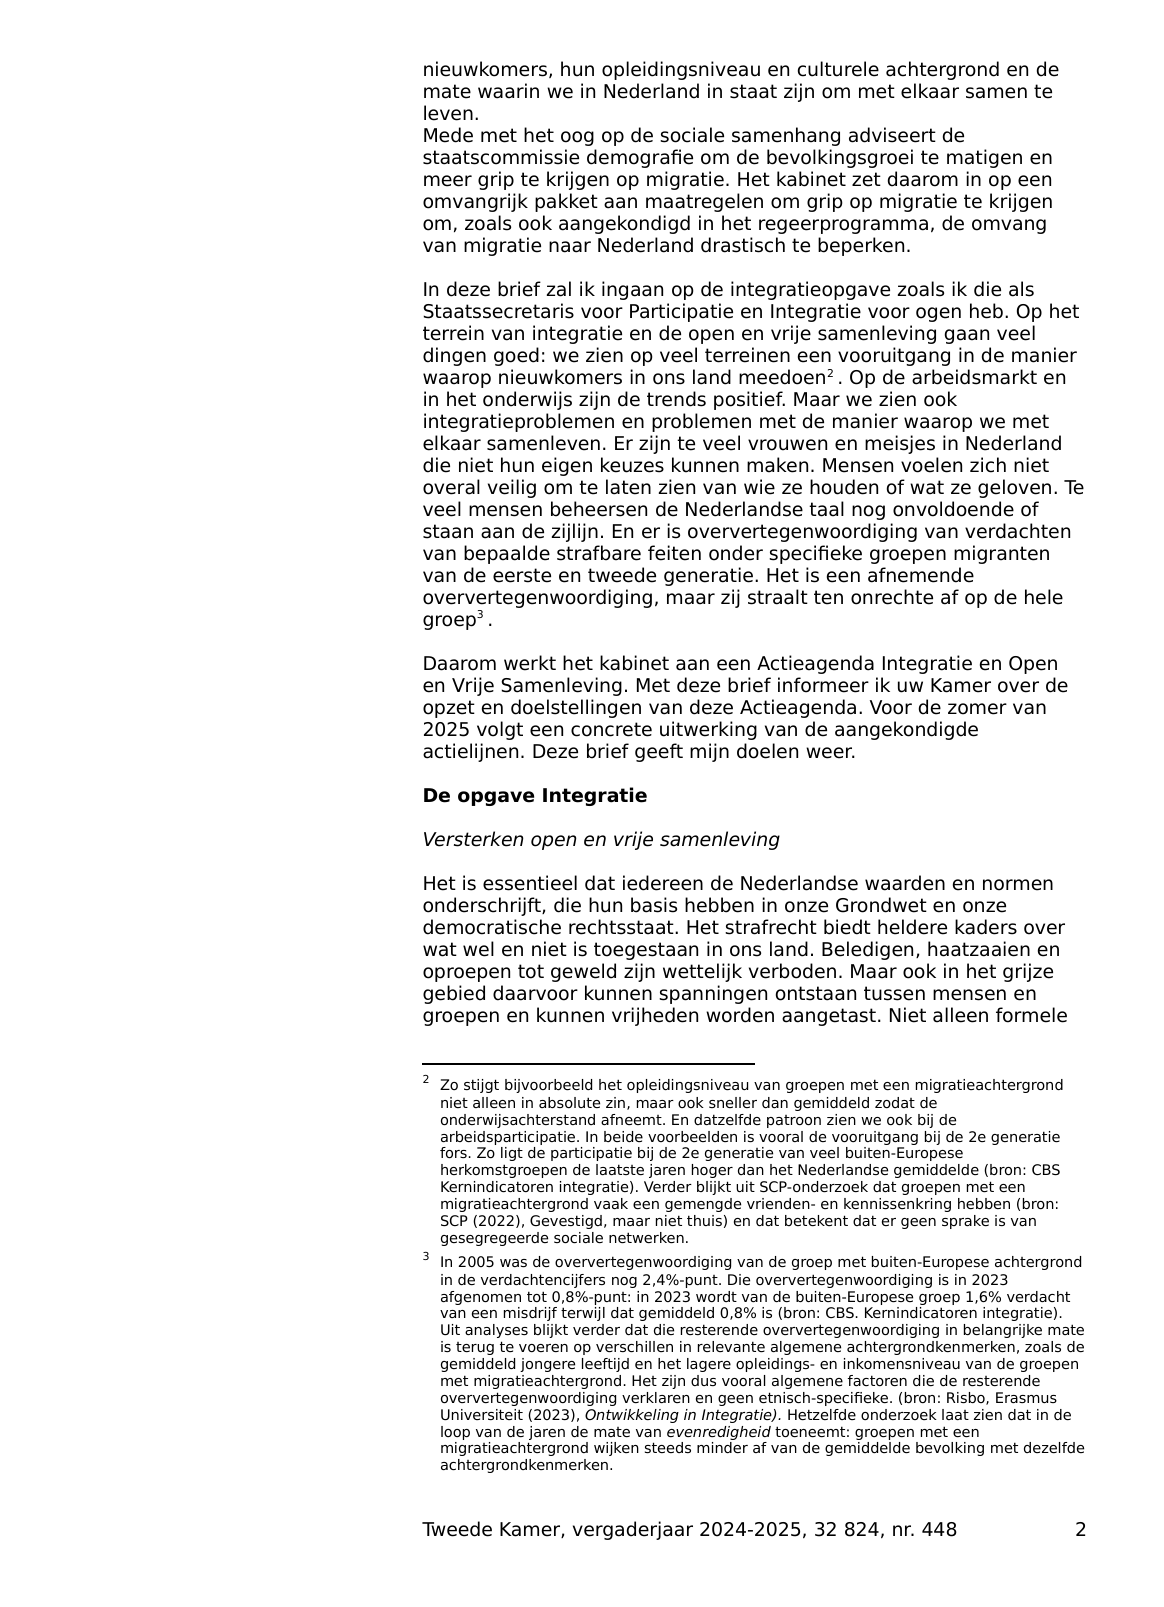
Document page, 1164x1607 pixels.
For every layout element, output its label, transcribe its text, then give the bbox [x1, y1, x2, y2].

text nieuwkomers, hun opleidingsniveau en culturele achtergrond en de mate waarin we in Nederland in staat zijn om met elkaar samen te leven. [422, 59, 1087, 125]
text In deze brief zal ik ingaan op de integratieopgave zoals ik die als Staatssecretaris voor Participatie en Integratie voor ogen heb. Op het terrein van integratie en de open en vrije samenleving gaan veel dingen goed: we zien op veel terreinen een vooruitgang in de manier waarop nieuwkomers in ons land meedoen. Op de arbeidsmarkt en in het onderwijs zijn de trends positief. Maar we zien ook integratieproblemen en problemen met de manier waarop we met elkaar samenleven. Er zijn te veel vrouwen en meisjes in Nederland die niet hun eigen keuzes kunnen maken. Mensen voelen zich niet overal veilig om te laten zien van wie ze houden of wat ze geloven. Te veel mensen beheersen de Nederlandse taal nog onvoldoende of staan aan de zijlijn. En er is oververtegenwoordiging van verdachten van bepaalde strafbare feiten onder specifieke groepen migranten van de eerste en tweede generatie. Het is een afnemende oververtegenwoordiging, maar zij straalt ten onrechte af op de hele groep. [422, 279, 1087, 631]
text Zo stijgt bijvoorbeeld het opleidingsniveau van groepen met een migratieachtergrond niet alleen in absolute zin, maar ook sneller dan gemiddeld zodat de onderwijsachterstand afneemt. En datzelfde patroon zien we ook bij de arbeidsparticipatie. In beide voorbeelden is vooral de vooruitgang bij de 2e generatie fors. Zo ligt de participatie bij de 2e generatie van veel buiten-Europese herkomstgroepen de laatste jaren hoger dan het Nederlandse gemiddelde (bron: CBS Kernindicatoren integratie). Verder blijkt uit SCP-onderzoek dat groepen met een migratieachtergrond vaak een gemengde vrienden- en kennissenkring hebben (bron: SCP (2022), Gevestigd, maar niet thuis) en dat betekent dat er geen sprake is van gesegregeerde sociale netwerken. [422, 1073, 1087, 1247]
subtitle De opgave Integratie [422, 785, 1087, 807]
text Mede met het oog op de sociale samenhang adviseert de staatscommissie demografie om de bevolkingsgroei te matigen en meer grip te krijgen op migratie. Het kabinet zet daarom in op een omvangrijk pakket aan maatregelen om grip op migratie te krijgen om, zoals ook aangekondigd in het regeerprogramma, de omvang van migratie naar Nederland drastisch te beperken. [422, 125, 1087, 257]
text In 2005 was de oververtegenwoordiging van de groep met buiten-Europese achtergrond in de verdachtencijfers nog 2,4%-punt. Die oververtegenwoordiging is in 2023 afgenomen tot 0,8%-punt: in 2023 wordt van de buiten-Europese groep 1,6% verdacht van een misdrijf terwijl dat gemiddeld 0,8% is (bron: CBS. Kernindicatoren integratie). Uit analyses blijkt verder dat die resterende oververtegenwoordiging in belangrijke mate is terug te voeren op verschillen in relevante algemene achtergrondkenmerken, zoals de gemiddeld jongere leeftijd en het lagere opleidings- en inkomensniveau van de groepen met migratieachtergrond. Het zijn dus vooral algemene factoren die de resterende oververtegenwoordiging verklaren en geen etnisch-specifieke. (bron: Risbo, Erasmus Universiteit (2023), Ontwikkeling in Integratie). Hetzelfde onderzoek laat zien dat in de loop van de jaren de mate van evenredigheid toeneemt: groepen met een migratieachtergrond wijken steeds minder af van de gemiddelde bevolking met dezelfde achtergrondkenmerken. [422, 1250, 1087, 1474]
subtitle Versterken open en vrije samenleving [422, 829, 1087, 851]
text Het is essentieel dat iedereen de Nederlandse waarden en normen onderschrijft, die hun basis hebben in onze Grondwet en onze democratische rechtsstaat. Het strafrecht biedt heldere kaders over wat wel en niet is toegestaan in ons land. Beledigen, haatzaaien en oproepen tot geweld zijn wettelijk verboden. Maar ook in het grijze gebied daarvoor kunnen spanningen ontstaan tussen mensen en groepen en kunnen vrijheden worden aangetast. Niet alleen formele [422, 873, 1087, 1027]
text Daarom werkt het kabinet aan een Actieagenda Integratie en Open en Vrije Samenleving. Met deze brief informeer ik uw Kamer over de opzet en doelstellingen van deze Actieagenda. Voor de zomer van 2025 volgt een concrete uitwerking van de aangekondigde actielijnen. Deze brief geeft mijn doelen weer. [422, 653, 1087, 763]
